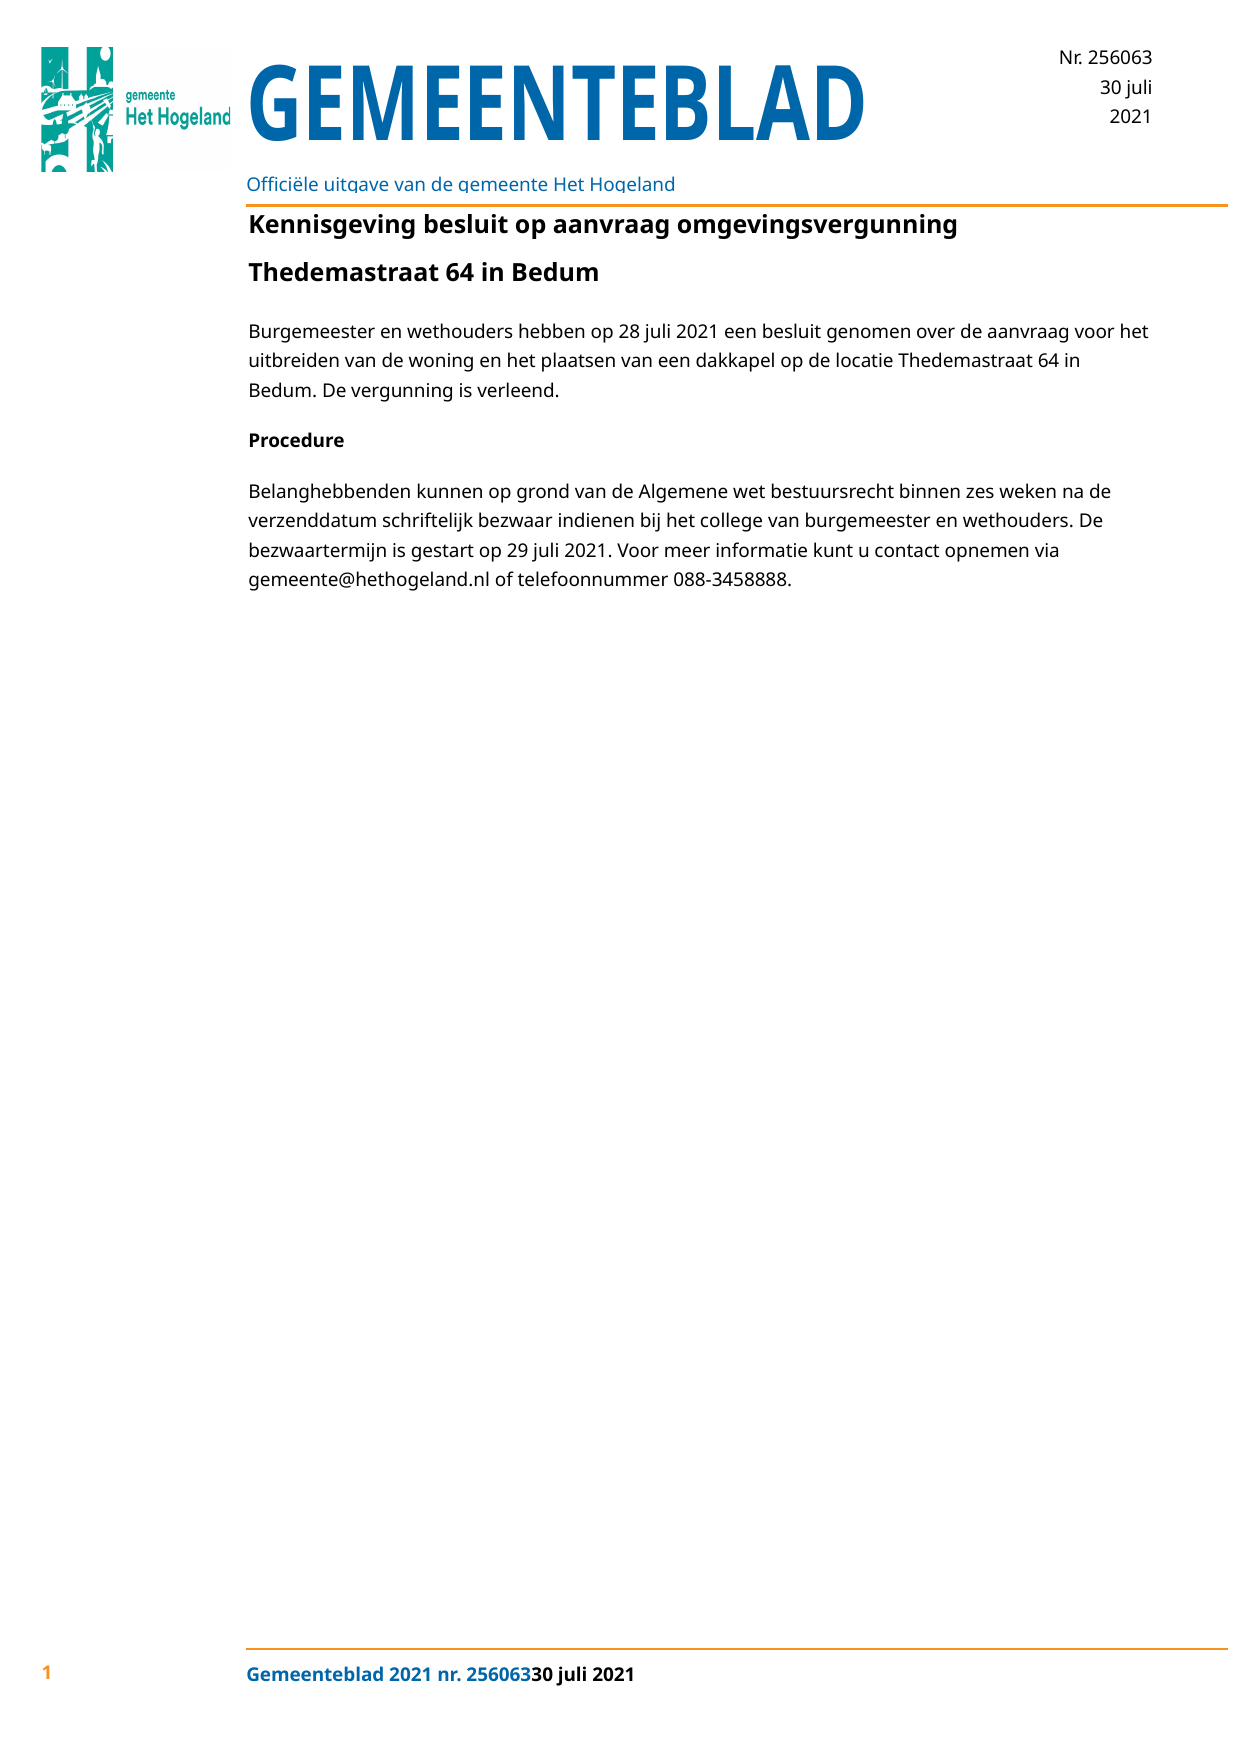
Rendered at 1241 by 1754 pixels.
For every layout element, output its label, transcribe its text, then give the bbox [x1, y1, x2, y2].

text Belanghebbenden kunnen op grond van de Algemene wet bestuursrecht binnen zes weken na de verzenddatum schriftelijk bezwaar indienen bij het college van burgemeester en wethouders. De bezwaartermijn is gestart op 29 juli 2021. Voor meer informatie kunt u contact opnemen via gemeente@hethogeland.nl of telefoonnummer 088-3458888. [248, 478, 1152, 592]
picture [41, 47, 231, 172]
text Burgemeester en wethouders hebben op 28 juli 2021 een besluit genomen over de aanvraag voor het uitbreiden van de woning en het plaatsen van een dakkapel op de locatie Thedemastraat 64 in Bedum. De vergunning is verleend. [248, 318, 1152, 403]
text Procedure [248, 427, 1152, 453]
text Kennisgeving besluit op aanvraag omgevingsvergunning Thedemastraat 64 in Bedum [248, 207, 1152, 288]
